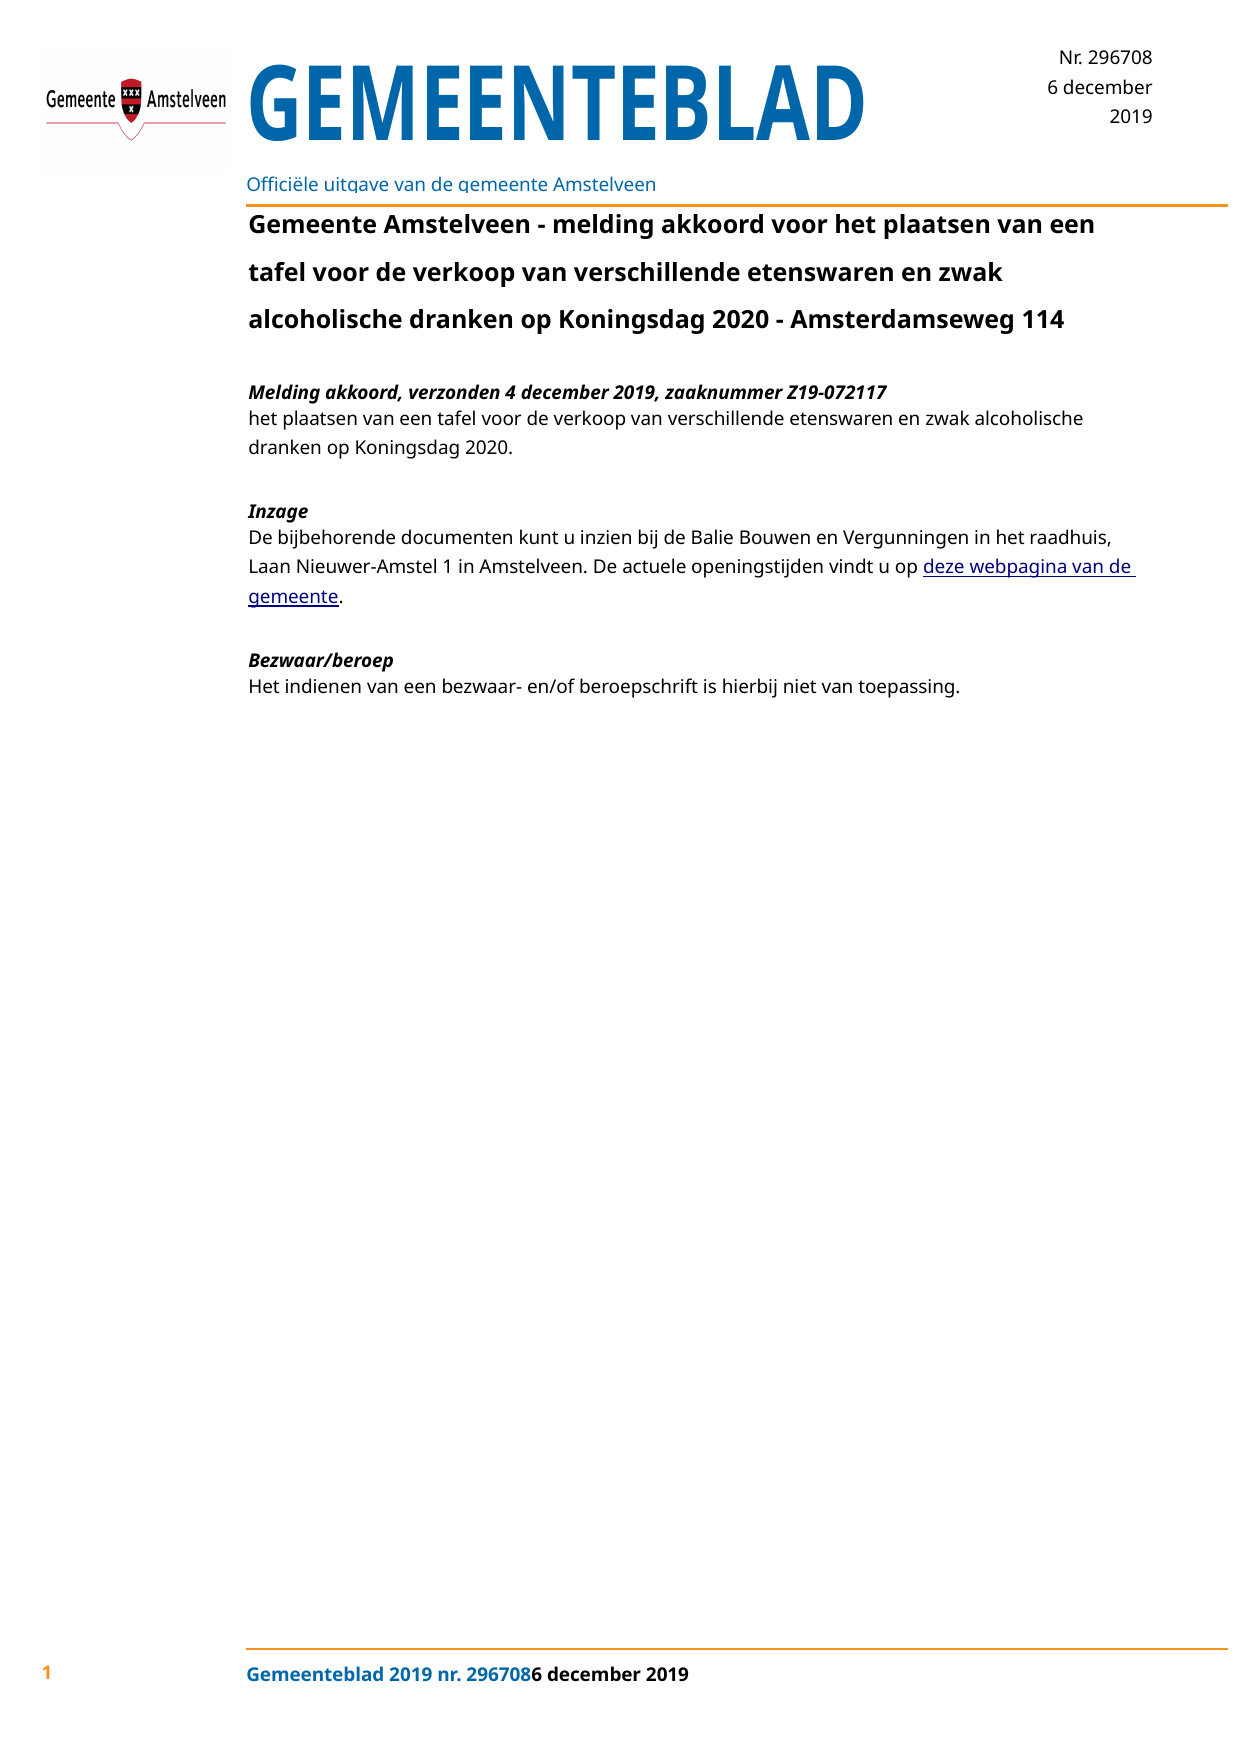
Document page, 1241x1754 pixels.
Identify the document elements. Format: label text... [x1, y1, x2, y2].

text Bezwaar/beroep [248, 647, 1152, 673]
text Melding akkoord, verzonden 4 december 2019, zaaknummer Z19-072117 [248, 379, 1152, 405]
text Het indienen van een bezwaar- en/of beroepschrift is hierbij niet van toepassing. [248, 673, 1152, 699]
text het plaatsen van een tafel voor de verkoop van verschillende etenswaren en zwak alcoholische dranken op Koningsdag 2020. [248, 405, 1152, 460]
picture [41, 47, 231, 172]
text Gemeente Amstelveen - melding akkoord voor het plaatsen van een tafel voor de verkoop van verschillende etenswaren en zwak alcoholische dranken op Koningsdag 2020 - Amsterdamseweg 114 [248, 207, 1152, 336]
text De bijbehorende documenten kunt u inzien bij de Balie Bouwen en Vergunningen in het raadhuis, Laan Nieuwer-Amstel 1 in Amstelveen. De actuele openingstijden vindt u op deze webpagina van de gemeente. [248, 524, 1152, 609]
text Inzage [248, 498, 1152, 524]
